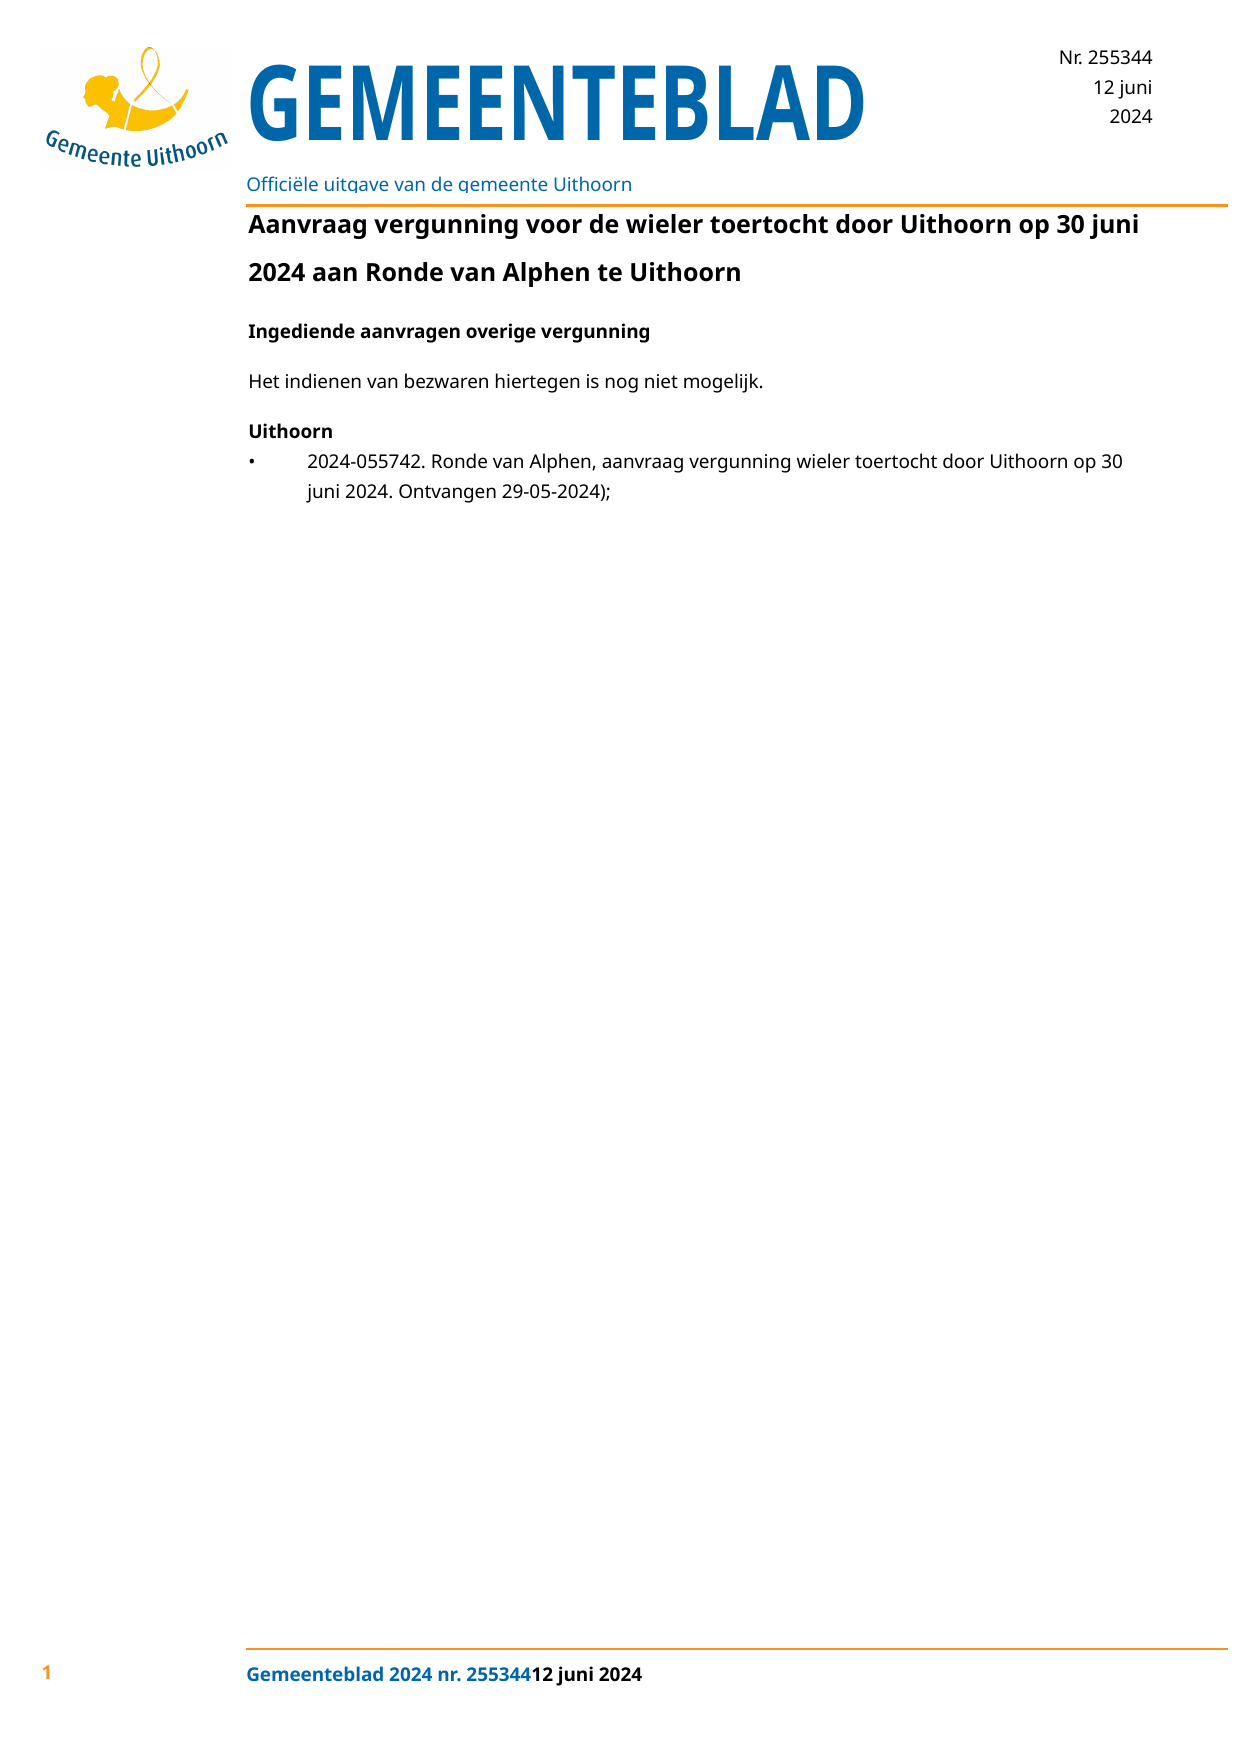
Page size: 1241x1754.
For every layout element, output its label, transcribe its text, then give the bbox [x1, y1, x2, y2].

text Uithoorn [248, 419, 1152, 444]
text Het indienen van bezwaren hiertegen is nog niet mogelijk. [248, 368, 1152, 394]
text Aanvraag vergunning voor de wieler toertocht door Uithoorn op 30 juni 2024 aan Ronde van Alphen te Uithoorn [248, 207, 1152, 288]
text Ingediende aanvragen overige vergunning [248, 318, 1152, 344]
picture [41, 47, 231, 172]
list 2024-055742. Ronde van Alphen, aanvraag vergunning wieler toertocht door Uithoorn op 30 juni 2024. Ontvangen 29-05-2024); [248, 448, 1152, 504]
